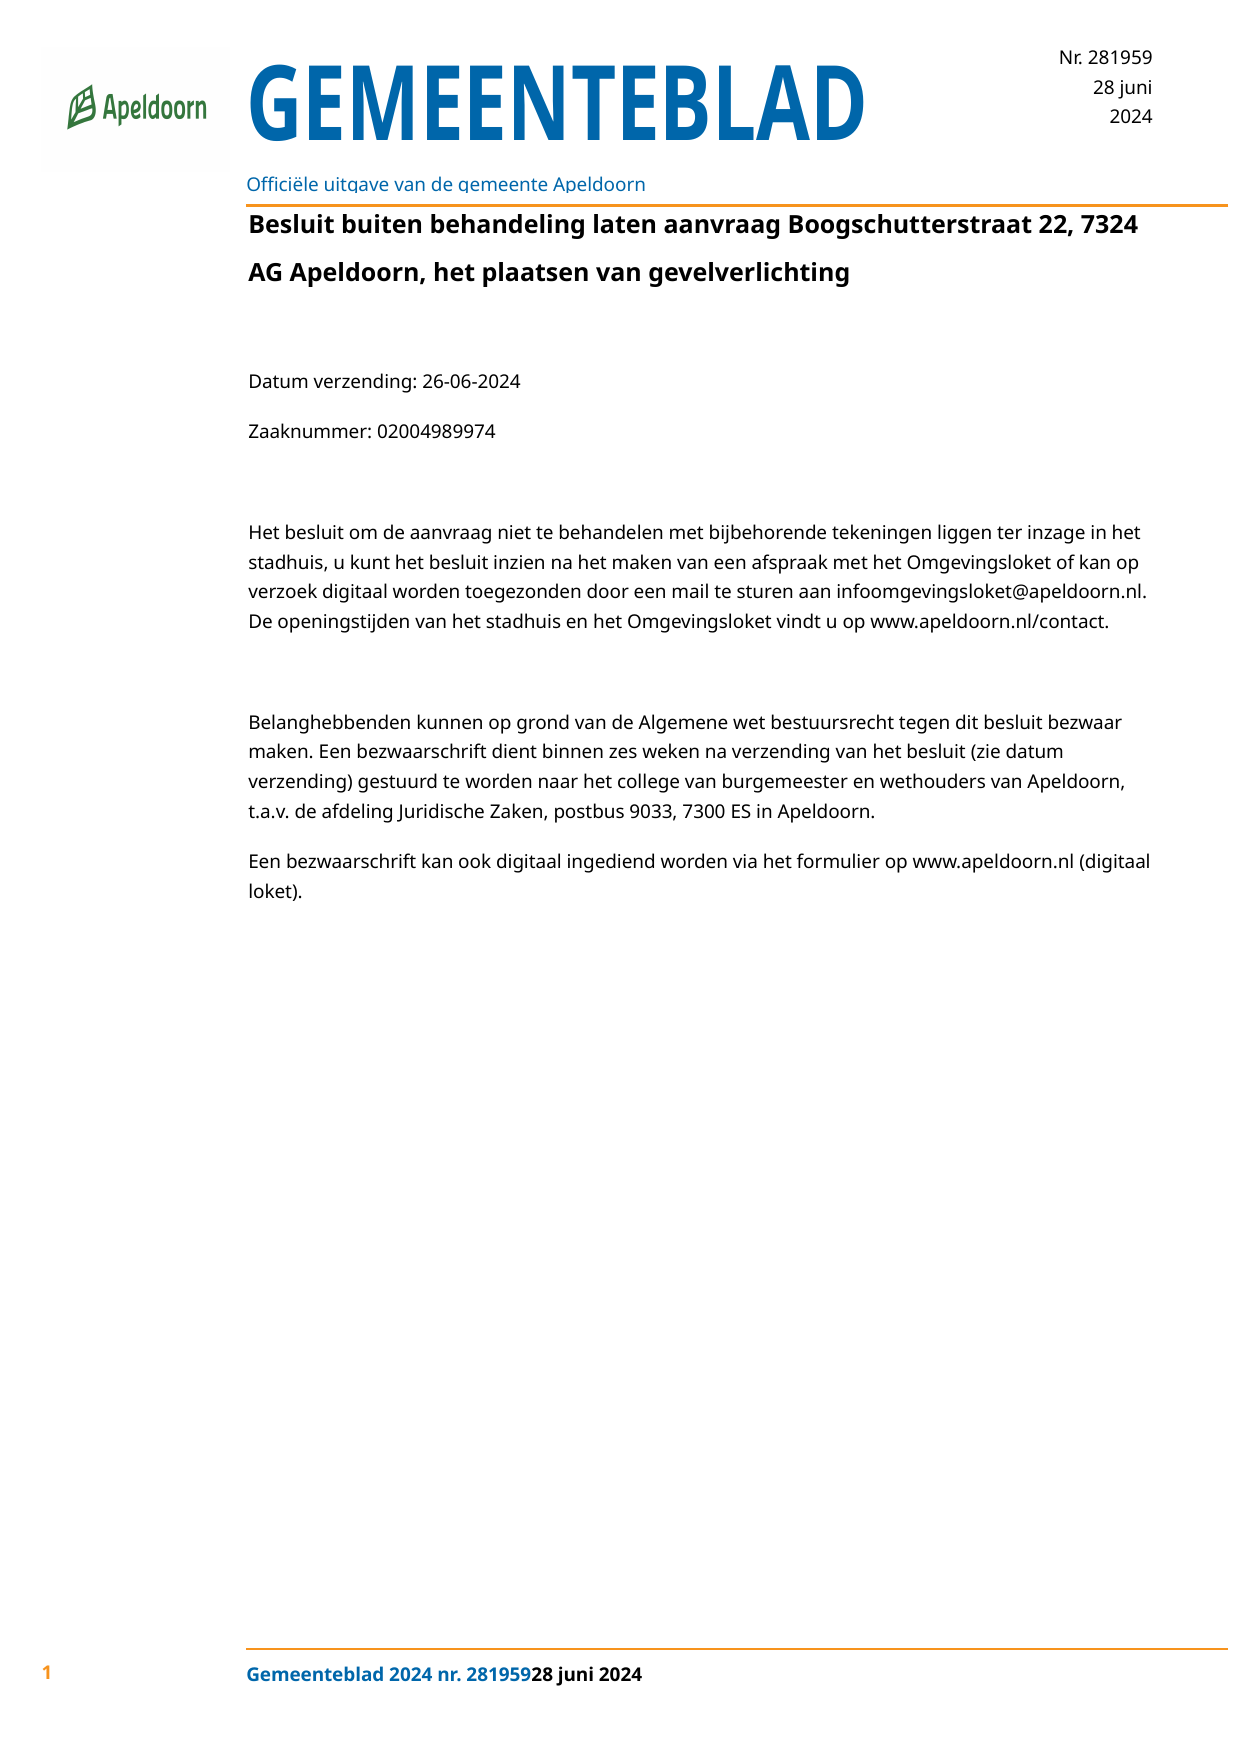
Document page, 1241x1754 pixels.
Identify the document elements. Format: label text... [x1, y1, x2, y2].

text Het besluit om de aanvraag niet te behandelen met bijbehorende tekeningen liggen ter inzage in het stadhuis, u kunt het besluit inzien na het maken van een afspraak met het Omgevingsloket of kan op verzoek digitaal worden toegezonden door een mail te sturen aan infoomgevingsloket@apeldoorn.nl. De openingstijden van het stadhuis en het Omgevingsloket vindt u op www.apeldoorn.nl/contact. [248, 519, 1152, 634]
picture [41, 47, 231, 172]
text Zaaknummer: 02004989974 [248, 419, 1152, 444]
text Belanghebbenden kunnen op grond van de Algemene wet bestuursrecht tegen dit besluit bezwaar maken. Een bezwaarschrift dient binnen zes weken na verzending van het besluit (zie datum verzending) gestuurd te worden naar het college van burgemeester en wethouders van Apeldoorn, t.a.v. de afdeling Juridische Zaken, postbus 9033, 7300 ES in Apeldoorn. [248, 709, 1152, 824]
text Een bezwaarschrift kan ook digitaal ingediend worden via het formulier op www.apeldoorn.nl (digitaal loket). [248, 848, 1152, 904]
text Besluit buiten behandeling laten aanvraag Boogschutterstraat 22, 7324 AG Apeldoorn, het plaatsen van gevelverlichting [248, 207, 1152, 288]
text Datum verzending: 26-06-2024 [248, 368, 1152, 394]
